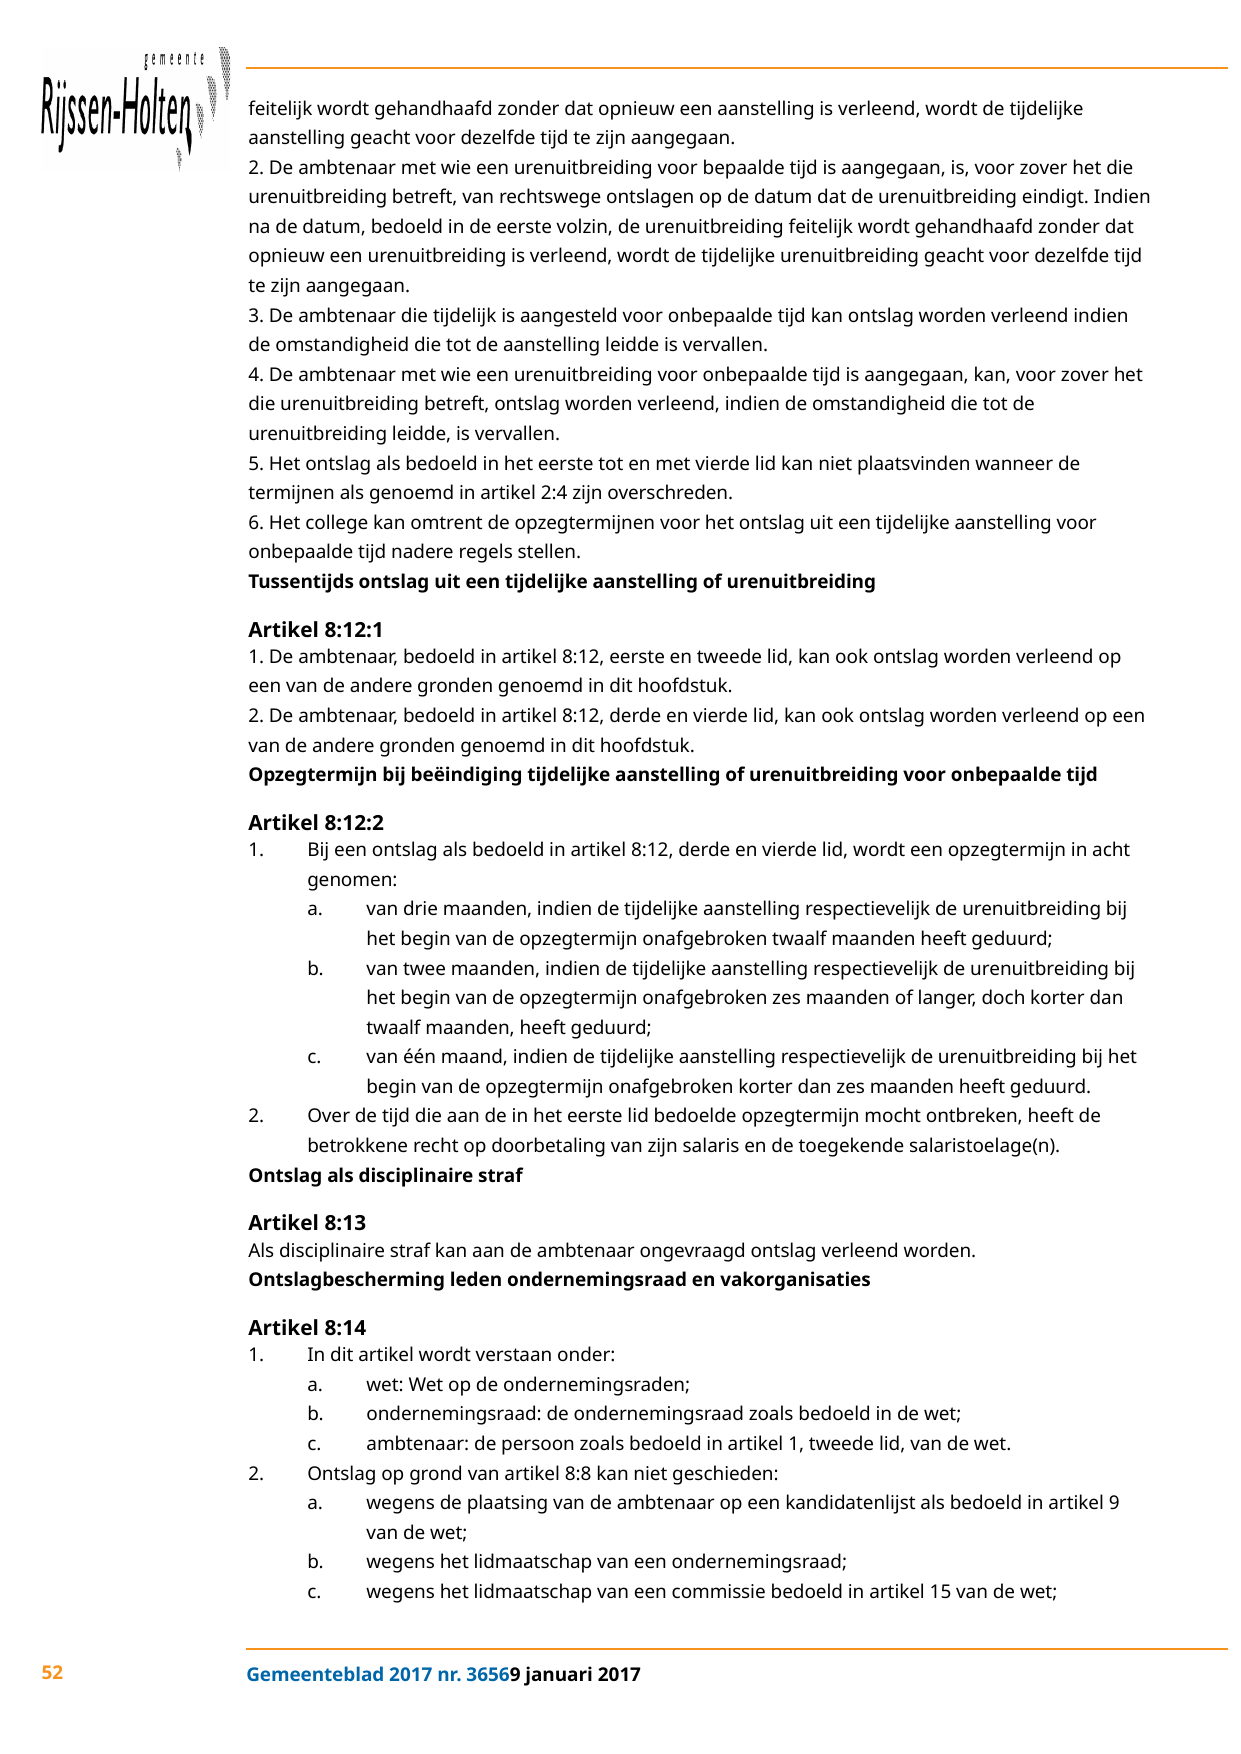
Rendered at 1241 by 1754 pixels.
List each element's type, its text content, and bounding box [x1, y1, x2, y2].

text Opzegtermijn bij beëindiging tijdelijke aanstelling of urenuitbreiding voor onbepaalde tijd [248, 761, 1152, 787]
list wegens het lidmaatschap van een commissie bedoeld in artikel 15 van de wet; [307, 1578, 1152, 1604]
text feitelijk wordt gehandhaafd zonder dat opnieuw een aanstelling is verleend, wordt de tijdelijke aanstelling geacht voor dezelfde tijd te zijn aangegaan. [248, 95, 1152, 150]
list wegens het lidmaatschap van een ondernemingsraad; [307, 1548, 1152, 1574]
list wegens de plaatsing van de ambtenaar op een kandidatenlijst als bedoeld in artikel 9 van de wet; [307, 1489, 1152, 1545]
list In dit artikel wordt verstaan onder: [248, 1341, 1152, 1367]
text Ontslag als disciplinaire straf [248, 1162, 1152, 1188]
list ambtenaar: de persoon zoals bedoeld in artikel 1, tweede lid, van de wet. [307, 1430, 1152, 1456]
text 3. De ambtenaar die tijdelijk is aangesteld voor onbepaalde tijd kan ontslag worden verleend indien de omstandigheid die tot de aanstelling leidde is vervallen. [248, 302, 1152, 357]
text 1. De ambtenaar, bedoeld in artikel 8:12, eerste en tweede lid, kan ook ontslag worden verleend op een van de andere gronden genoemd in dit hoofdstuk. [248, 643, 1152, 698]
text Als disciplinaire straf kan aan de ambtenaar ongevraagd ontslag verleend worden. [248, 1237, 1152, 1263]
picture [41, 47, 231, 172]
text 4. De ambtenaar met wie een urenuitbreiding voor onbepaalde tijd is aangegaan, kan, voor zover het die urenuitbreiding betreft, ontslag worden verleend, indien de omstandigheid die tot de urenuitbreiding leidde, is vervallen. [248, 361, 1152, 446]
text Artikel 8:12:2 [248, 808, 1152, 836]
text Ontslagbescherming leden ondernemingsraad en vakorganisaties [248, 1266, 1152, 1292]
list Over de tijd die aan de in het eerste lid bedoelde opzegtermijn mocht ontbreken, heeft de betrokkene recht op doorbetaling van zijn salaris en de toegekende salaristoelage(n). [248, 1103, 1152, 1158]
list van twee maanden, indien de tijdelijke aanstelling respectievelijk de urenuitbreiding bij het begin van de opzegtermijn onafgebroken zes maanden of langer, doch korter dan twaalf maanden, heeft geduurd; [307, 955, 1152, 1040]
list wet: Wet op de ondernemingsraden; [307, 1371, 1152, 1397]
text Artikel 8:12:1 [248, 615, 1152, 643]
list van drie maanden, indien de tijdelijke aanstelling respectievelijk de urenuitbreiding bij het begin van de opzegtermijn onafgebroken twaalf maanden heeft geduurd; [307, 896, 1152, 951]
text Artikel 8:14 [248, 1313, 1152, 1341]
text Artikel 8:13 [248, 1208, 1152, 1237]
list van één maand, indien de tijdelijke aanstelling respectievelijk de urenuitbreiding bij het begin van de opzegtermijn onafgebroken korter dan zes maanden heeft geduurd. [307, 1043, 1152, 1099]
text Tussentijds ontslag uit een tijdelijke aanstelling of urenuitbreiding [248, 568, 1152, 594]
text 5. Het ontslag als bedoeld in het eerste tot en met vierde lid kan niet plaatsvinden wanneer de termijnen als genoemd in artikel 2:4 zijn overschreden. [248, 450, 1152, 505]
list ondernemingsraad: de ondernemingsraad zoals bedoeld in de wet; [307, 1401, 1152, 1426]
text 2. De ambtenaar met wie een urenuitbreiding voor bepaalde tijd is aangegaan, is, voor zover het die urenuitbreiding betreft, van rechtswege ontslagen op de datum dat de urenuitbreiding eindigt. Indien na de datum, bedoeld in de eerste volzin, de urenuitbreiding feitelijk wordt gehandhaafd zonder dat opnieuw een urenuitbreiding is verleend, wordt de tijdelijke urenuitbreiding geacht voor dezelfde tijd te zijn aangegaan. [248, 154, 1152, 298]
text 6. Het college kan omtrent de opzegtermijnen voor het ontslag uit een tijdelijke aanstelling voor onbepaalde tijd nadere regels stellen. [248, 509, 1152, 564]
list Ontslag op grond van artikel 8:8 kan niet geschieden: [248, 1460, 1152, 1486]
text 2. De ambtenaar, bedoeld in artikel 8:12, derde en vierde lid, kan ook ontslag worden verleend op een van de andere gronden genoemd in dit hoofdstuk. [248, 702, 1152, 758]
list Bij een ontslag als bedoeld in artikel 8:12, derde en vierde lid, wordt een opzegtermijn in acht genomen: [248, 836, 1152, 892]
